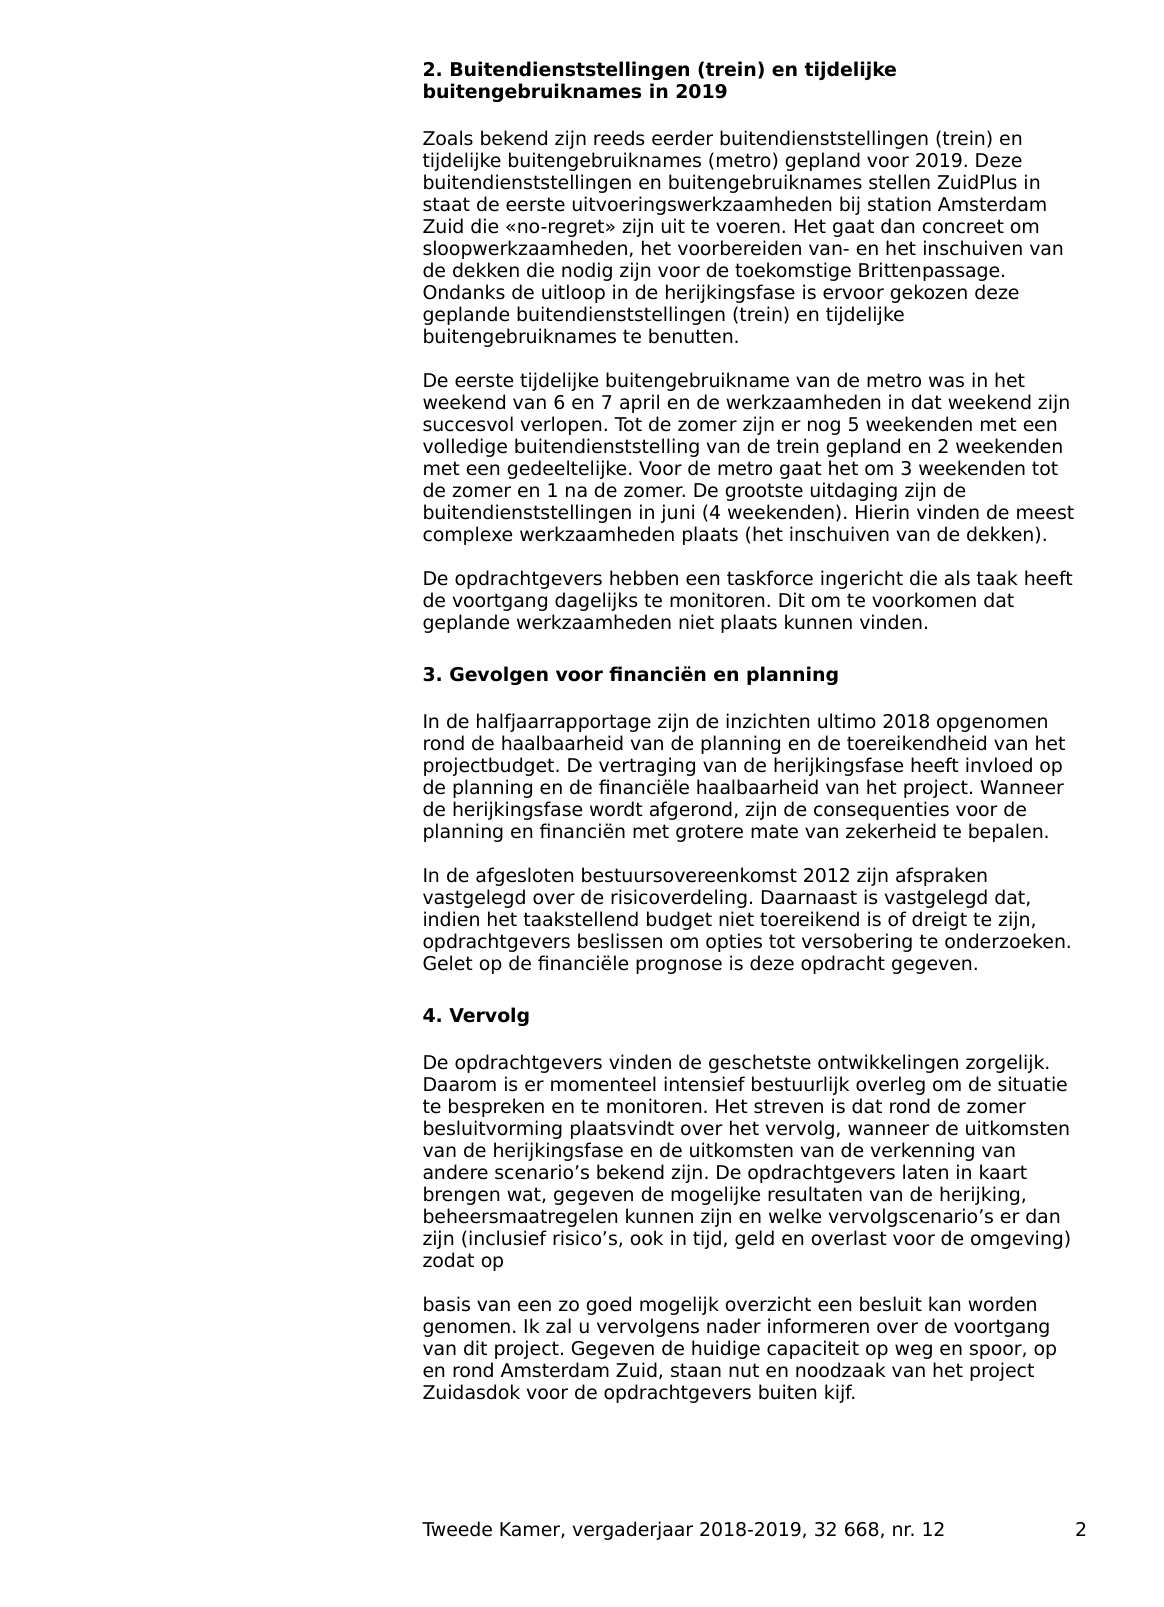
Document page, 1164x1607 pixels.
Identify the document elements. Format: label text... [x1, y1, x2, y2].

subtitle 4. Vervolg [422, 1005, 1087, 1027]
text De opdrachtgevers vinden de geschetste ontwikkelingen zorgelijk. Daarom is er momenteel intensief bestuurlijk overleg om de situatie te bespreken en te monitoren. Het streven is dat rond de zomer besluitvorming plaatsvindt over het vervolg, wanneer de uitkomsten van de herijkingsfase en de uitkomsten van de verkenning van andere scenario’s bekend zijn. De opdrachtgevers laten in kaart brengen wat, gegeven de mogelijke resultaten van de herijking, beheersmaatregelen kunnen zijn en welke vervolgscenario’s er dan zijn (inclusief risico’s, ook in tijd, geld en overlast voor de omgeving) zodat op [422, 1052, 1087, 1272]
text De eerste tijdelijke buitengebruikname van de metro was in het weekend van 6 en 7 april en de werkzaamheden in dat weekend zijn succesvol verlopen. Tot de zomer zijn er nog 5 weekenden met een volledige buitendienststelling van de trein gepland en 2 weekenden met een gedeeltelijke. Voor de metro gaat het om 3 weekenden tot de zomer en 1 na de zomer. De grootste uitdaging zijn de buitendienststellingen in juni (4 weekenden). Hierin vinden de meest complexe werkzaamheden plaats (het inschuiven van de dekken). [422, 370, 1087, 546]
text In de afgesloten bestuursovereenkomst 2012 zijn afspraken vastgelegd over de risicoverdeling. Daarnaast is vastgelegd dat, indien het taakstellend budget niet toereikend is of dreigt te zijn, opdrachtgevers beslissen om opties tot versobering te onderzoeken. Gelet op de financiële prognose is deze opdracht gegeven. [422, 865, 1087, 975]
text Zoals bekend zijn reeds eerder buitendienststellingen (trein) en tijdelijke buitengebruiknames (metro) gepland voor 2019. Deze buitendienststellingen en buitengebruiknames stellen ZuidPlus in staat de eerste uitvoeringswerkzaamheden bij station Amsterdam Zuid die «no-regret» zijn uit te voeren. Het gaat dan concreet om sloopwerkzaamheden, het voorbereiden van- en het inschuiven van de dekken die nodig zijn voor de toekomstige Brittenpassage. Ondanks de uitloop in de herijkingsfase is ervoor gekozen deze geplande buitendienststellingen (trein) en tijdelijke buitengebruiknames te benutten. [422, 128, 1087, 348]
subtitle 2. Buitendienststellingen (trein) en tijdelijke buitengebruiknames in 2019 [422, 59, 1087, 103]
text In de halfjaarrapportage zijn de inzichten ultimo 2018 opgenomen rond de haalbaarheid van de planning en de toereikendheid van het projectbudget. De vertraging van de herijkingsfase heeft invloed op de planning en de financiële haalbaarheid van het project. Wanneer de herijkingsfase wordt afgerond, zijn de consequenties voor de planning en financiën met grotere mate van zekerheid te bepalen. [422, 711, 1087, 843]
text basis van een zo goed mogelijk overzicht een besluit kan worden genomen. Ik zal u vervolgens nader informeren over de voortgang van dit project. Gegeven de huidige capaciteit op weg en spoor, op en rond Amsterdam Zuid, staan nut en noodzaak van het project Zuidasdok voor de opdrachtgevers buiten kijf. [422, 1294, 1087, 1404]
subtitle 3. Gevolgen voor financiën en planning [422, 664, 1087, 686]
text De opdrachtgevers hebben een taskforce ingericht die als taak heeft de voortgang dagelijks te monitoren. Dit om te voorkomen dat geplande werkzaamheden niet plaats kunnen vinden. [422, 568, 1087, 634]
